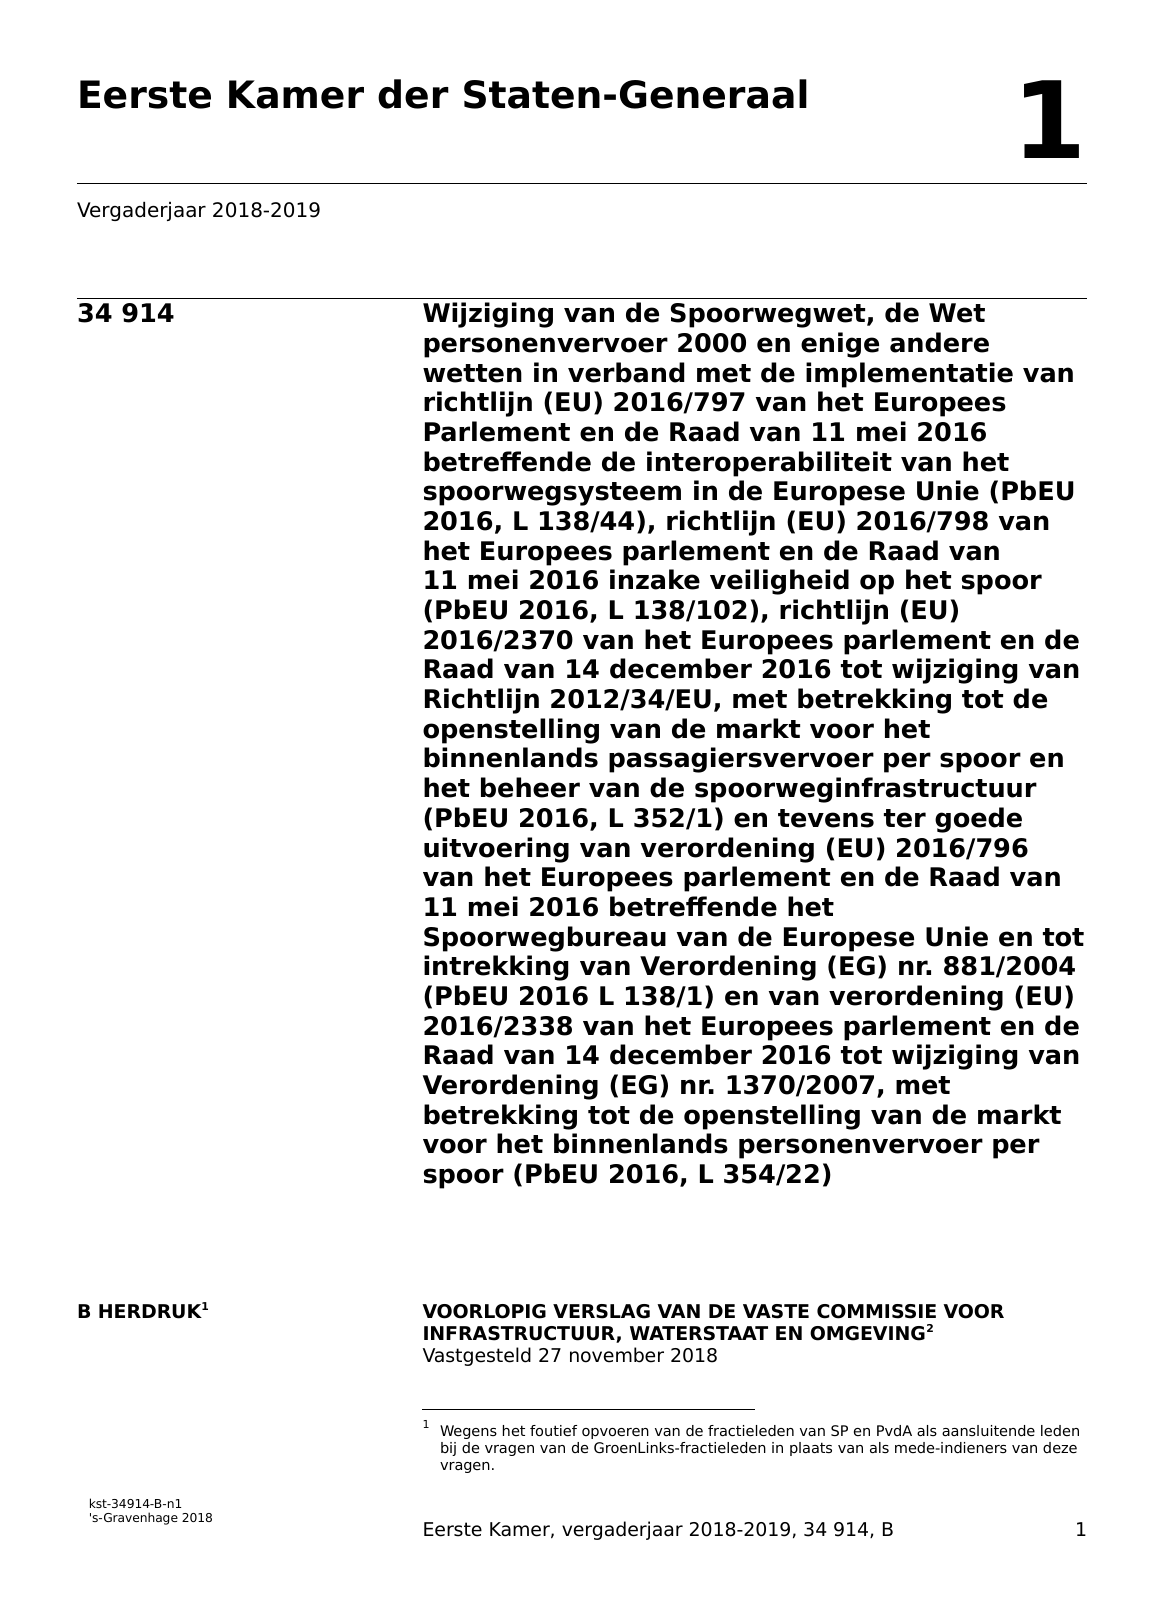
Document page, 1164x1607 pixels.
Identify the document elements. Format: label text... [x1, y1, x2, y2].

table_header 1 [886, 59, 1087, 183]
subtitle 34 914 Wijziging van de Spoorwegwet, de Wet personenvervoer 2000 en enige andere wetten in verband met de implementatie van richtlijn (EU) 2016/797 van het Europees Parlement en de Raad van 11 mei 2016 betreffende de interoperabiliteit van het spoorwegsysteem in de Europese Unie (PbEU 2016, L 138/44), richtlijn (EU) 2016/798 van het Europees parlement en de Raad van 11 mei 2016 inzake veiligheid op het spoor (PbEU 2016, L 138/102), richtlijn (EU) 2016/2370 van het Europees parlement en de Raad van 14 december 2016 tot wijziging van Richtlijn 2012/34/EU, met betrekking tot de openstelling van de markt voor het binnenlands passagiersvervoer per spoor en het beheer van de spoorweginfrastructuur (PbEU 2016, L 352/1) en tevens ter goede uitvoering van verordening (EU) 2016/796 van het Europees parlement en de Raad van 11 mei 2016 betreffende het Spoorwegbureau van de Europese Unie en tot intrekking van Verordening (EG) nr. 881/2004 (PbEU 2016 L 138/1) en van verordening (EU) 2016/2338 van het Europees parlement en de Raad van 14 december 2016 tot wijziging van Verordening (EG) nr. 1370/2007, met betrekking tot de openstelling van de markt voor het binnenlands personenvervoer per spoor (PbEU 2016, L 354/22) [77, 299, 1087, 1189]
text kst-34914-B-n1 [88, 1497, 323, 1511]
text Vastgesteld 27 november 2018 [422, 1344, 1087, 1367]
text Wegens het foutief opvoeren van de fractieleden van SP en PvdA als aansluitende leden bij de vragen van de GroenLinks-fractieleden in plaats van als mede-indieners van deze vragen. [422, 1418, 1087, 1474]
table_cell Vergaderjaar 2018-2019 [77, 184, 1087, 298]
text 's-Gravenhage 2018 [88, 1511, 323, 1525]
subtitle B HERDRUK VOORLOPIG VERSLAG VAN DE VASTE COMMISSIE VOOR INFRASTRUCTUUR, WATERSTAAT EN OMGEVING [77, 1301, 1087, 1344]
table_header Eerste Kamer der Staten-Generaal [77, 59, 886, 183]
